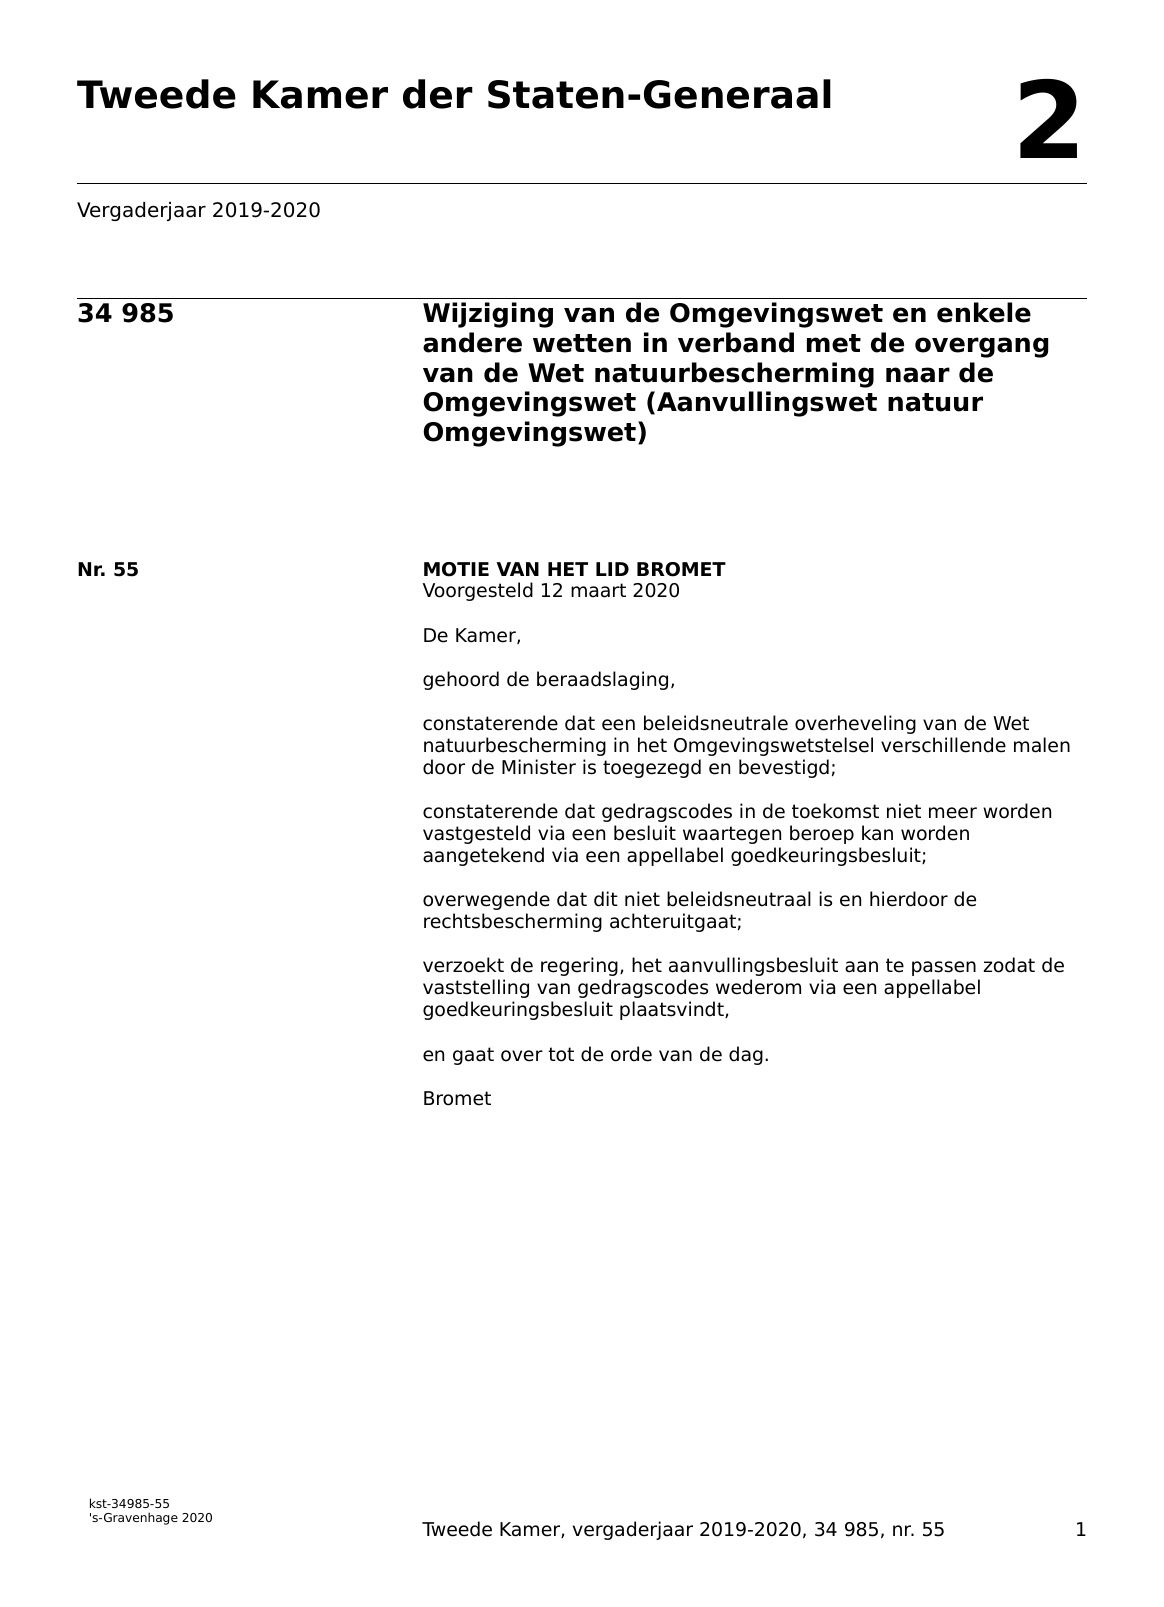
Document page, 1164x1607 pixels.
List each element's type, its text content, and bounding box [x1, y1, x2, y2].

table_cell Vergaderjaar 2019-2020 [77, 184, 1087, 298]
text constaterende dat gedragscodes in de toekomst niet meer worden vastgesteld via een besluit waartegen beroep kan worden aangetekend via een appellabel goedkeuringsbesluit; [422, 801, 1087, 867]
text verzoekt de regering, het aanvullingsbesluit aan te passen zodat de vaststelling van gedragscodes wederom via een appellabel goedkeuringsbesluit plaatsvindt, [422, 955, 1087, 1021]
text 's-Gravenhage 2020 [88, 1511, 323, 1525]
text gehoord de beraadslaging, [422, 669, 1087, 691]
text Bromet [422, 1088, 1087, 1109]
text Voorgesteld 12 maart 2020 [422, 580, 1087, 602]
table_header Tweede Kamer der Staten-Generaal [77, 59, 886, 183]
text De Kamer, [422, 624, 1087, 647]
text constaterende dat een beleidsneutrale overheveling van de Wet natuurbescherming in het Omgevingswetstelsel verschillende malen door de Minister is toegezegd en bevestigd; [422, 713, 1087, 779]
subtitle Nr. 55 MOTIE VAN HET LID BROMET [77, 558, 1087, 580]
text kst-34985-55 [88, 1497, 323, 1511]
table_header 2 [886, 59, 1087, 183]
subtitle 34 985 Wijziging van de Omgevingswet en enkele andere wetten in verband met de overgang van de Wet natuurbescherming naar de Omgevingswet (Aanvullingswet natuur Omgevingswet) [77, 299, 1087, 447]
text overwegende dat dit niet beleidsneutraal is en hierdoor de rechtsbescherming achteruitgaat; [422, 889, 1087, 933]
text en gaat over tot de orde van de dag. [422, 1043, 1087, 1065]
